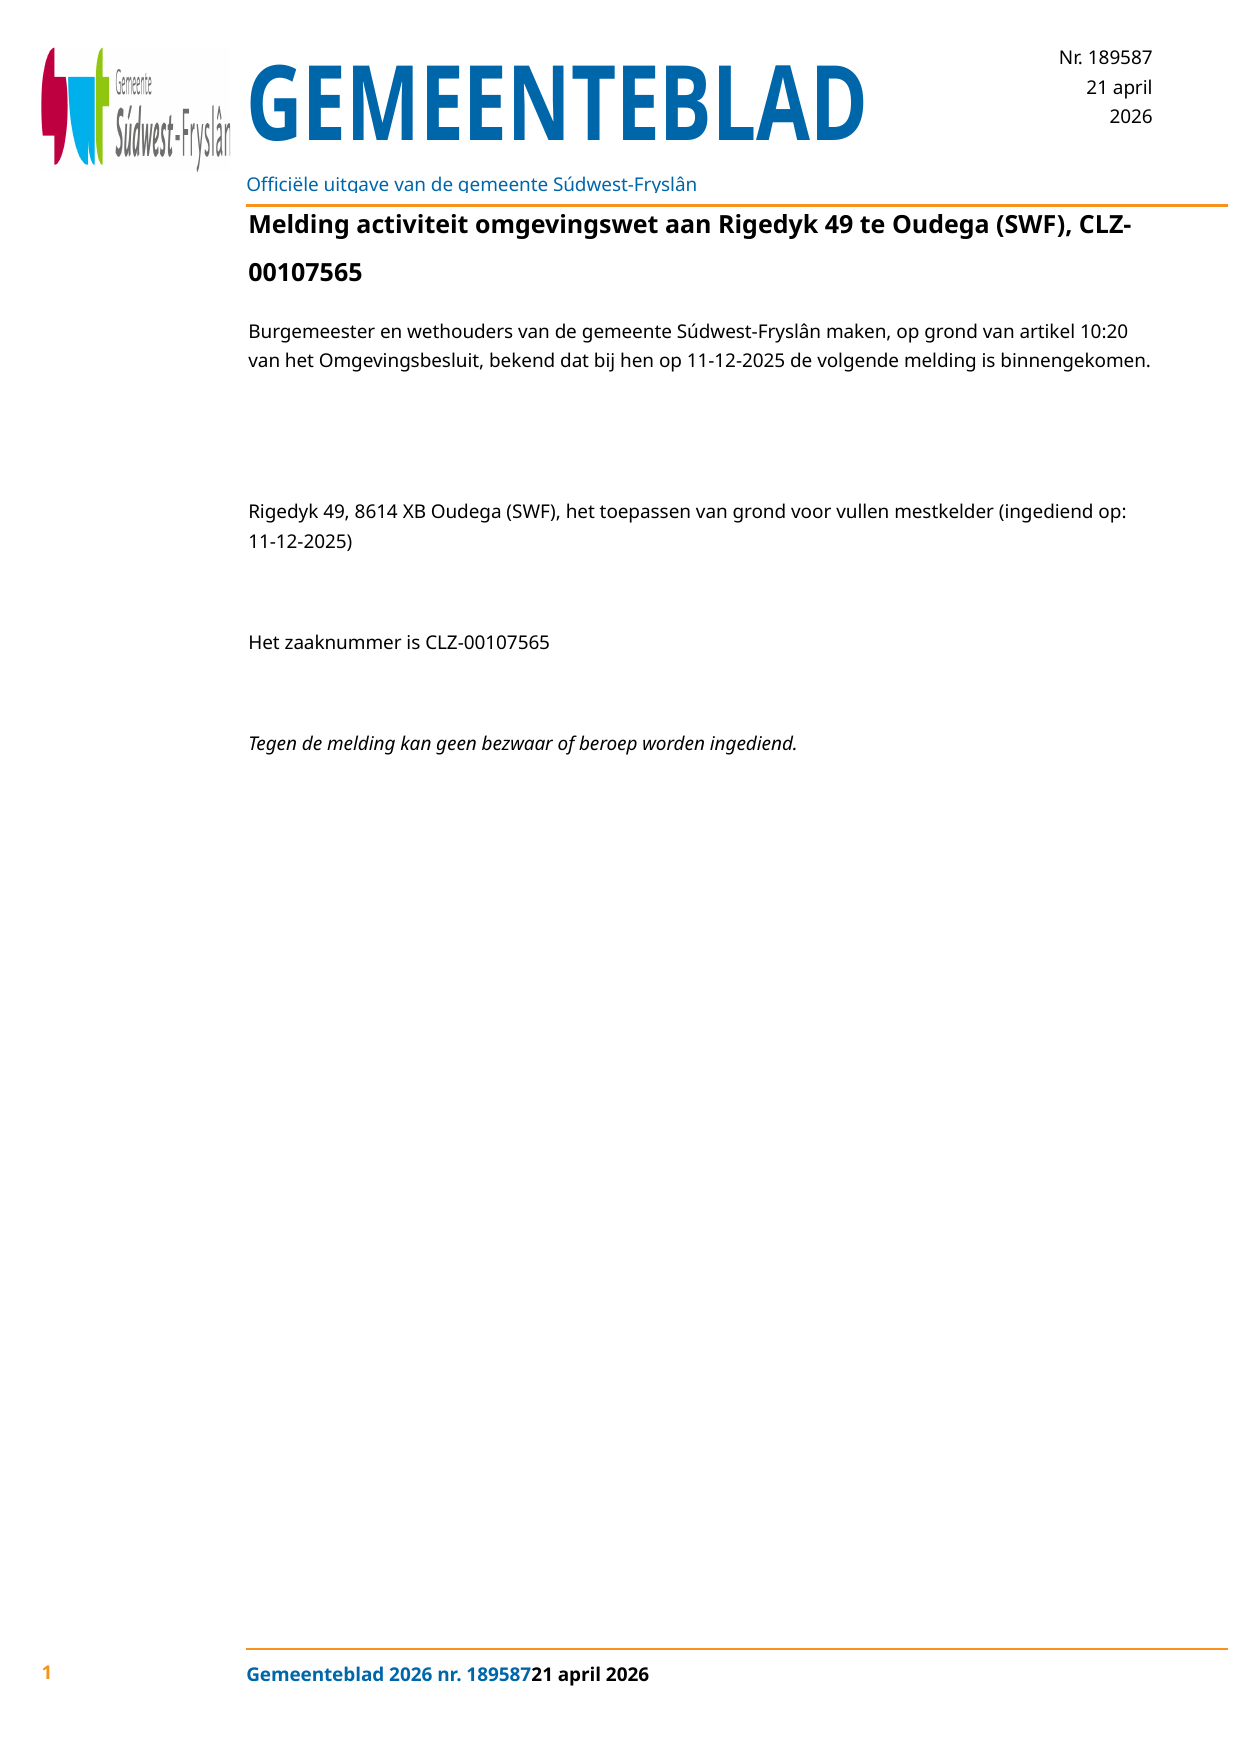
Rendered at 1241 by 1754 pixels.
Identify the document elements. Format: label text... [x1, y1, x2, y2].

picture [41, 47, 231, 172]
text Burgemeester en wethouders van de gemeente Súdwest-Fryslân maken, op grond van artikel 10:20 van het Omgevingsbesluit, bekend dat bij hen op 11-12-2025 de volgende melding is binnengekomen. [248, 318, 1152, 373]
text Melding activiteit omgevingswet aan Rigedyk 49 te Oudega (SWF), CLZ-00107565 [248, 207, 1152, 288]
text Tegen de melding kan geen bezwaar of beroep worden ingediend. [248, 730, 1152, 756]
text Het zaaknummer is CLZ-00107565 [248, 629, 1152, 655]
text Rigedyk 49, 8614 XB Oudega (SWF), het toepassen van grond voor vullen mestkelder (ingediend op: 11-12-2025) [248, 499, 1152, 554]
